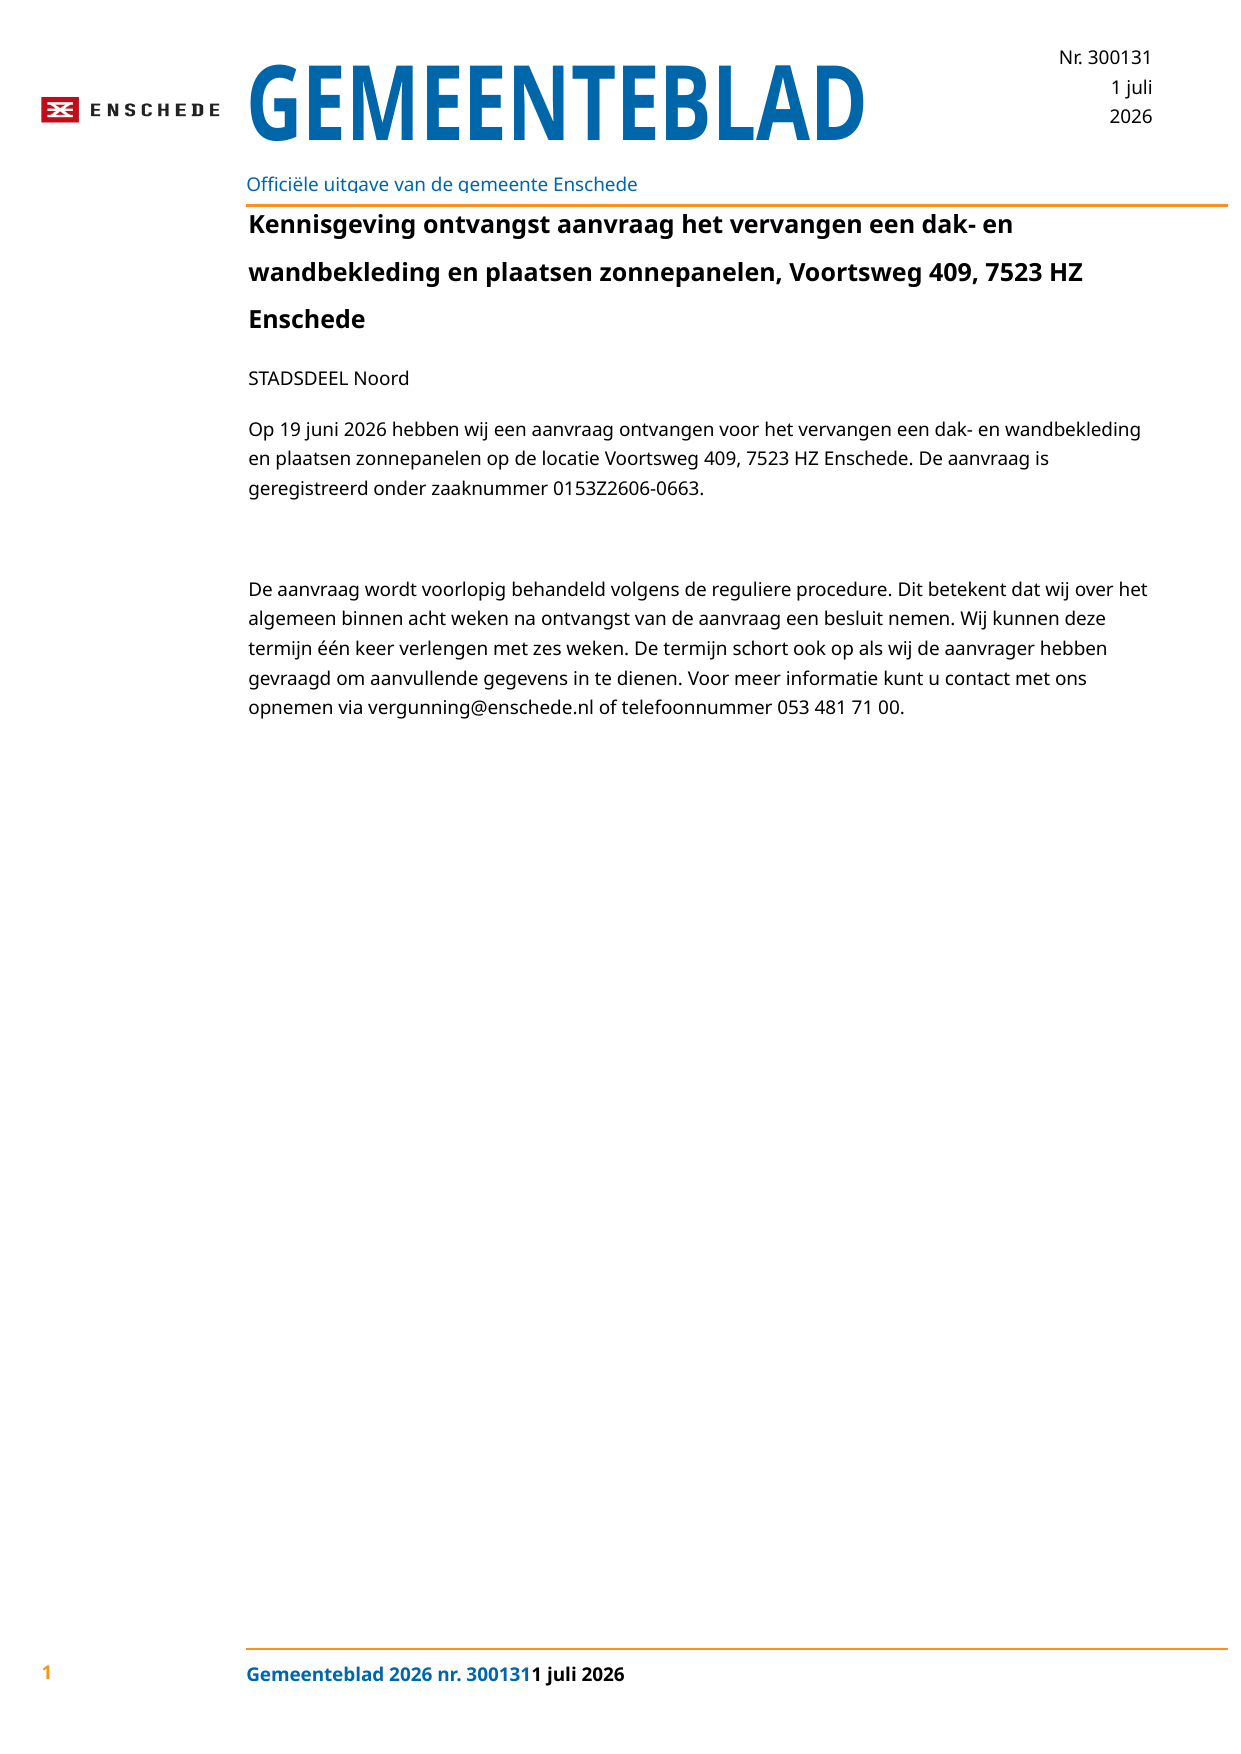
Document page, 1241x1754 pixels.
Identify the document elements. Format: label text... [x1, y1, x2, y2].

picture [41, 47, 231, 172]
text Op 19 juni 2026 hebben wij een aanvraag ontvangen voor het vervangen een dak- en wandbekleding en plaatsen zonnepanelen op de locatie Voortsweg 409, 7523 HZ Enschede. De aanvraag is geregistreerd onder zaaknummer 0153Z2606-0663. [248, 416, 1152, 501]
text De aanvraag wordt voorlopig behandeld volgens de reguliere procedure. Dit betekent dat wij over het algemeen binnen acht weken na ontvangst van de aanvraag een besluit nemen. Wij kunnen deze termijn één keer verlengen met zes weken. De termijn schort ook op als wij de aanvrager hebben gevraagd om aanvullende gegevens in te dienen. Voor meer informatie kunt u contact met ons opnemen via vergunning@enschede.nl of telefoonnummer 053 481 71 00. [248, 576, 1152, 720]
text Kennisgeving ontvangst aanvraag het vervangen een dak- en wandbekleding en plaatsen zonnepanelen, Voortsweg 409, 7523 HZ Enschede [248, 207, 1152, 336]
text STADSDEEL Noord [248, 366, 1152, 391]
